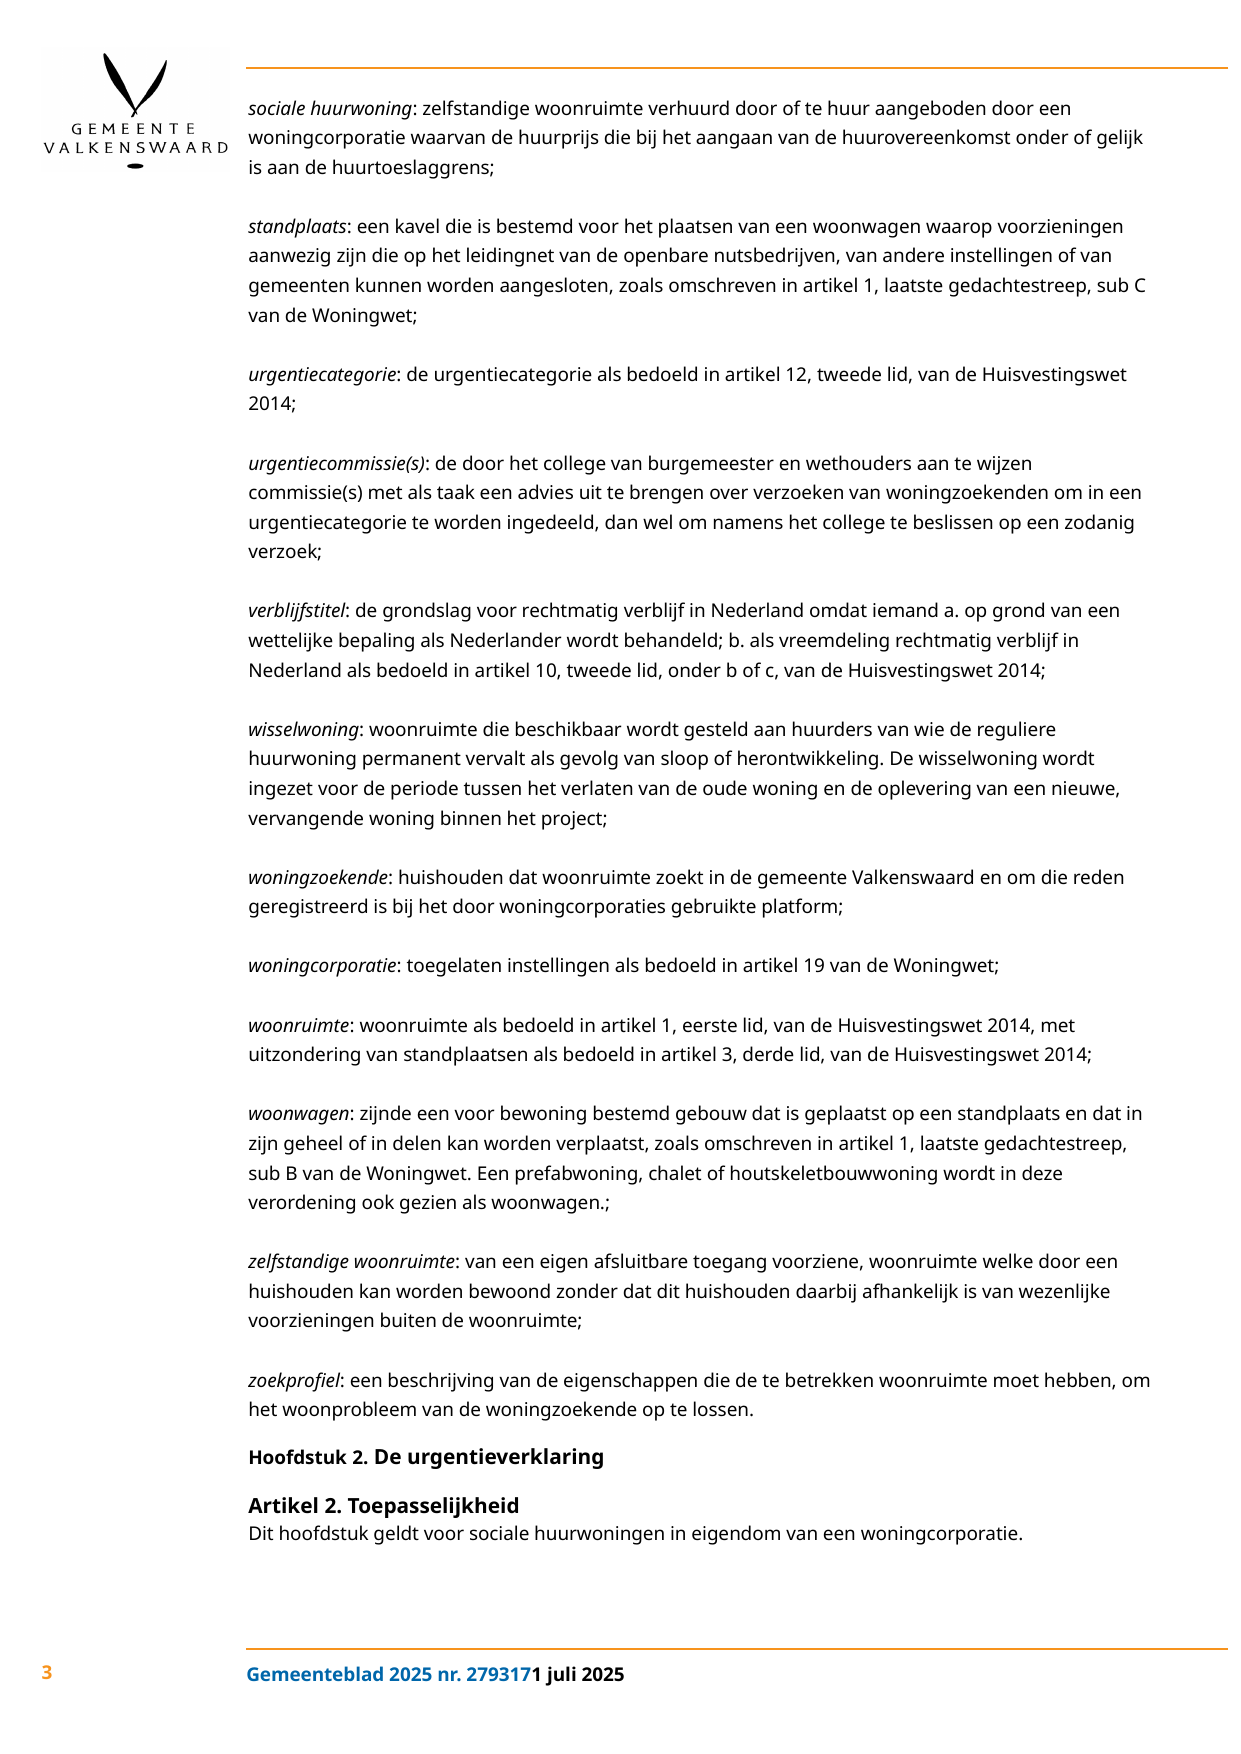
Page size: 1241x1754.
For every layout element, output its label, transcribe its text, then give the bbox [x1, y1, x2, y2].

text urgentiecategorie: de urgentiecategorie als bedoeld in artikel 12, tweede lid, van de Huisvestingswet 2014; [248, 361, 1152, 416]
text sociale huurwoning: zelfstandige woonruimte verhuurd door of te huur aangeboden door een woningcorporatie waarvan de huurprijs die bij het aangaan van de huurovereenkomst onder of gelijk is aan de huurtoeslaggrens; [248, 95, 1152, 180]
text Artikel 2. Toepasselijkheid [248, 1491, 1152, 1520]
text woningzoekende: huishouden dat woonruimte zoekt in de gemeente Valkenswaard en om die reden geregistreerd is bij het door woningcorporaties gebruikte platform; [248, 864, 1152, 919]
text zoekprofiel: een beschrijving van de eigenschappen die de te betrekken woonruimte moet hebben, om het woonprobleem van de woningzoekende op te lossen. [248, 1367, 1152, 1422]
text Dit hoofdstuk geldt voor sociale huurwoningen in eigendom van een woningcorporatie. [248, 1520, 1152, 1546]
text verblijfstitel: de grondslag voor rechtmatig verblijf in Nederland omdat iemand a. op grond van een wettelijke bepaling als Nederlander wordt behandeld; b. als vreemdeling rechtmatig verblijf in Nederland als bedoeld in artikel 10, tweede lid, onder b of c, van de Huisvestingswet 2014; [248, 598, 1152, 683]
text standplaats: een kavel die is bestemd voor het plaatsen van een woonwagen waarop voorzieningen aanwezig zijn die op het leidingnet van de openbare nutsbedrijven, van andere instellingen of van gemeenten kunnen worden aangesloten, zoals omschreven in artikel 1, laatste gedachtestreep, sub C van de Woningwet; [248, 213, 1152, 328]
text Hoofdstuk 2. De urgentieverklaring [248, 1442, 1152, 1471]
text woonruimte: woonruimte als bedoeld in artikel 1, eerste lid, van de Huisvestingswet 2014, met uitzondering van standplaatsen als bedoeld in artikel 3, derde lid, van de Huisvestingswet 2014; [248, 1012, 1152, 1067]
text wisselwoning: woonruimte die beschikbaar wordt gesteld aan huurders van wie de reguliere huurwoning permanent vervalt als gevolg van sloop of herontwikkeling. De wisselwoning wordt ingezet voor de periode tussen het verlaten van de oude woning en de oplevering van een nieuwe, vervangende woning binnen het project; [248, 716, 1152, 831]
text urgentiecommissie(s): de door het college van burgemeester en wethouders aan te wijzen commissie(s) met als taak een advies uit te brengen over verzoeken van woningzoekenden om in een urgentiecategorie te worden ingedeeld, dan wel om namens het college te beslissen op een zodanig verzoek; [248, 450, 1152, 564]
text zelfstandige woonruimte: van een eigen afsluitbare toegang voorziene, woonruimte welke door een huishouden kan worden bewoond zonder dat dit huishouden daarbij afhankelijk is van wezenlijke voorzieningen buiten de woonruimte; [248, 1248, 1152, 1333]
text woonwagen: zijnde een voor bewoning bestemd gebouw dat is geplaatst op een standplaats en dat in zijn geheel of in delen kan worden verplaatst, zoals omschreven in artikel 1, laatste gedachtestreep, sub B van de Woningwet. Een prefabwoning, chalet of houtskeletbouwwoning wordt in deze verordening ook gezien als woonwagen.; [248, 1101, 1152, 1215]
text woningcorporatie: toegelaten instellingen als bedoeld in artikel 19 van de Woningwet; [248, 953, 1152, 978]
picture [41, 47, 231, 172]
